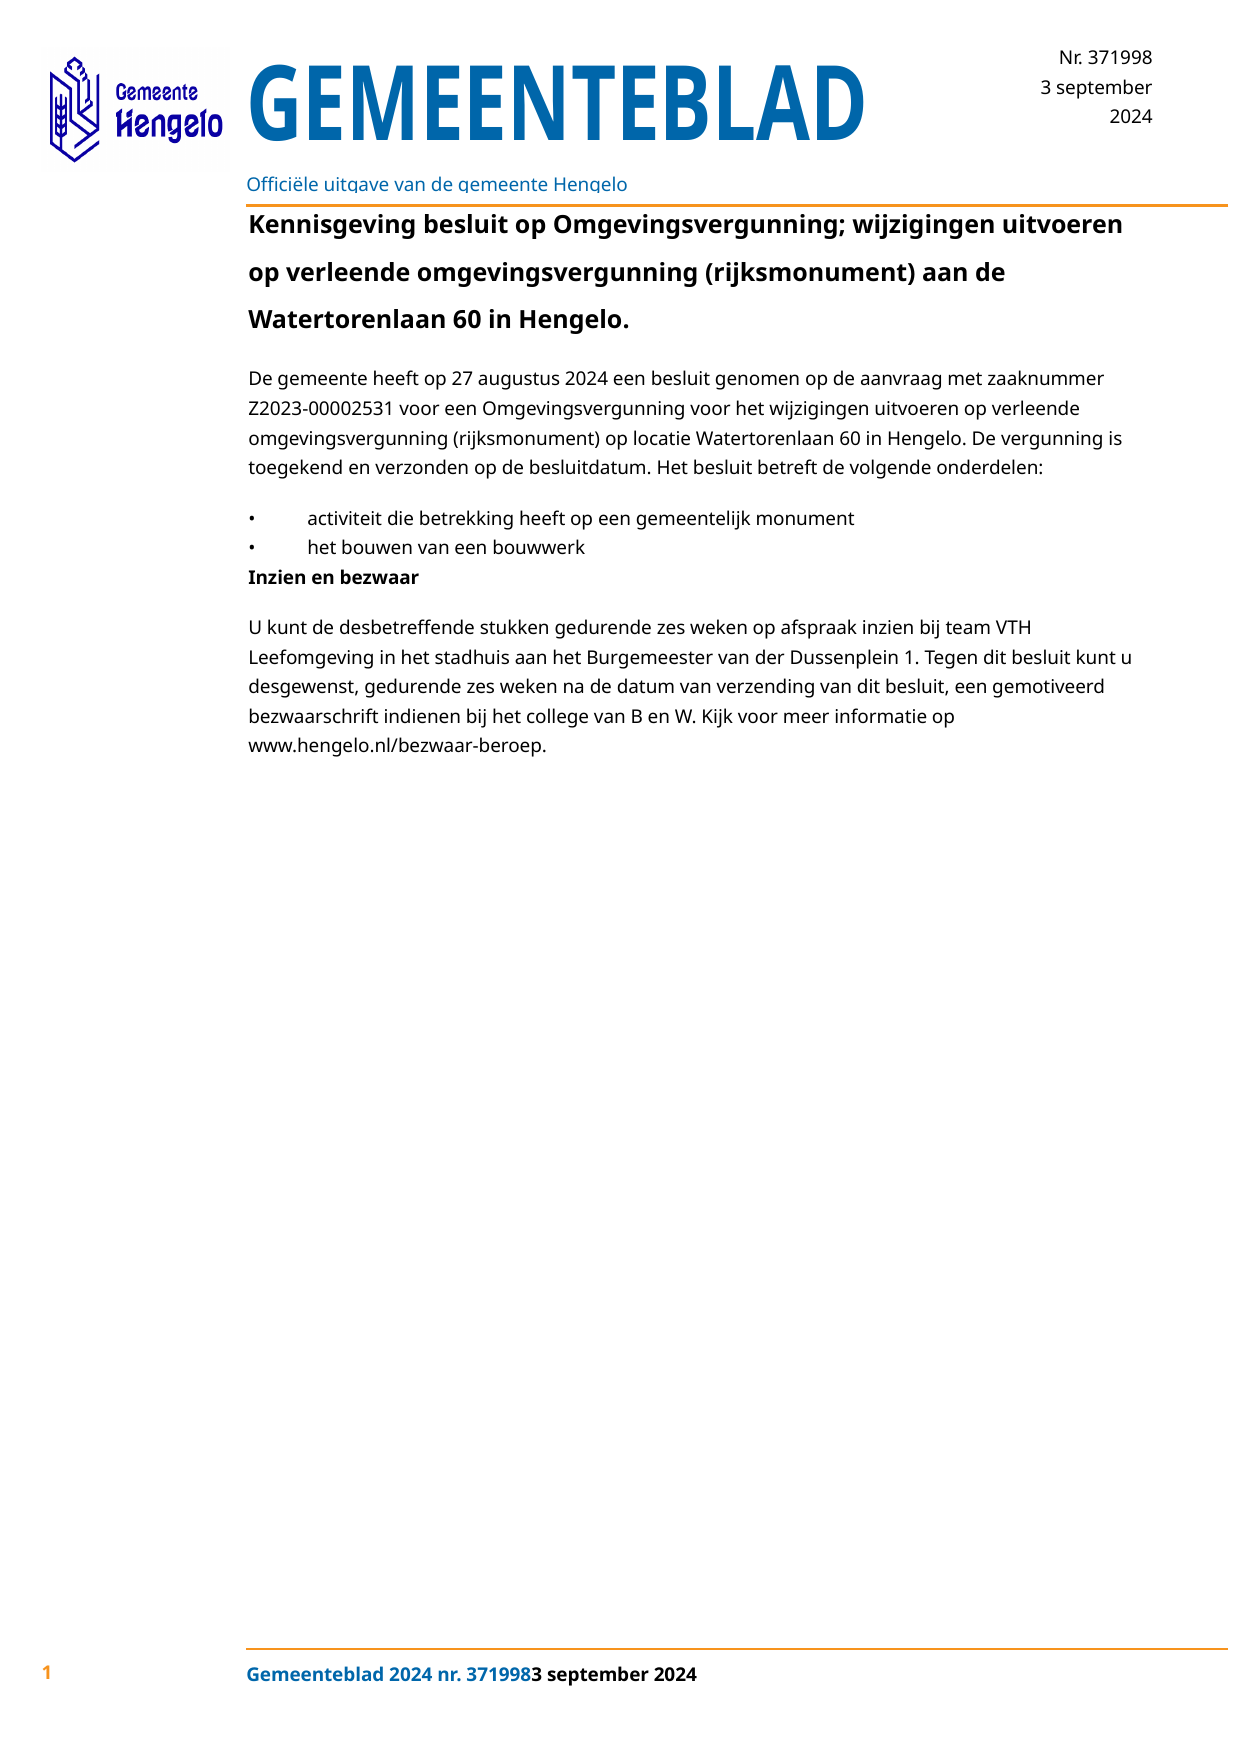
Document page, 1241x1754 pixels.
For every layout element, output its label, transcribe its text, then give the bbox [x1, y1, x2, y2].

list activiteit die betrekking heeft op een gemeentelijk monument [248, 505, 1152, 530]
picture [41, 47, 231, 172]
text Inzien en bezwaar [248, 564, 1152, 589]
text U kunt de desbetreffende stukken gedurende zes weken op afspraak inzien bij team VTH Leefomgeving in het stadhuis aan het Burgemeester van der Dussenplein 1. Tegen dit besluit kunt u desgewenst, gedurende zes weken na de datum van verzending van dit besluit, een gemotiveerd bezwaarschrift indienen bij het college van B en W. Kijk voor meer informatie op www.hengelo.nl/bezwaar-beroep. [248, 614, 1152, 758]
text De gemeente heeft op 27 augustus 2024 een besluit genomen op de aanvraag met zaaknummer Z2023-00002531 voor een Omgevingsvergunning voor het wijzigingen uitvoeren op verleende omgevingsvergunning (rijksmonument) op locatie Watertorenlaan 60 in Hengelo. De vergunning is toegekend en verzonden op de besluitdatum. Het besluit betreft de volgende onderdelen: [248, 366, 1152, 480]
text Kennisgeving besluit op Omgevingsvergunning; wijzigingen uitvoeren op verleende omgevingsvergunning (rijksmonument) aan de Watertorenlaan 60 in Hengelo. [248, 207, 1152, 336]
list het bouwen van een bouwwerk [248, 534, 1152, 560]
